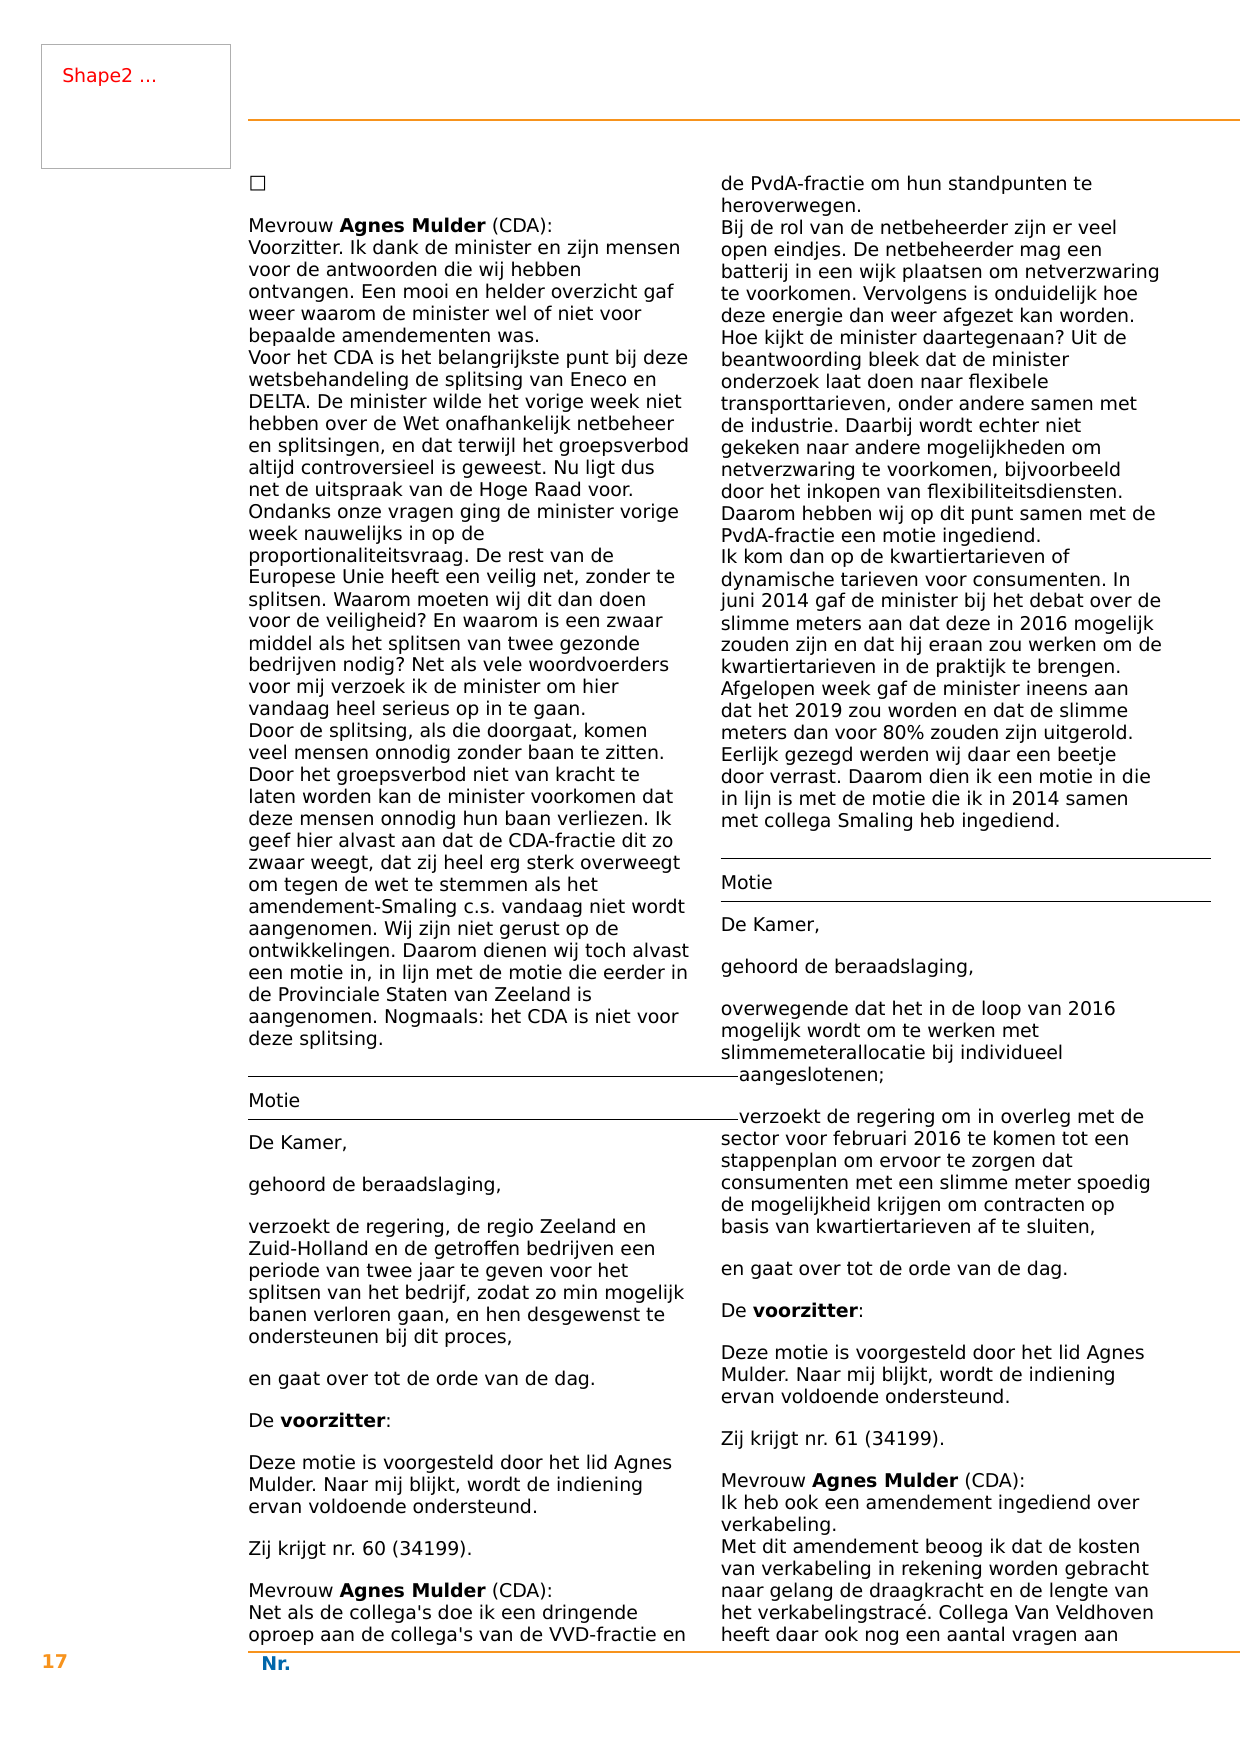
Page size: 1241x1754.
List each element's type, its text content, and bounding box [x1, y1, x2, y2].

text overwegende dat het in de loop van 2016 mogelijk wordt om te werken met slimmemeterallocatie bij individueel aangeslotenen; [721, 998, 1163, 1086]
text Met dit amendement beoog ik dat de kosten van verkabeling in rekening worden gebracht naar gelang de draagkracht en de lengte van het verkabelingstracé. Collega Van Veldhoven heeft daar ook nog een aantal vragen aan [721, 1536, 1163, 1646]
text Ik kom dan op de kwartiertarieven of dynamische tarieven voor consumenten. In juni 2014 gaf de minister bij het debat over de slimme meters aan dat deze in 2016 mogelijk zouden zijn en dat hij eraan zou werken om de kwartiertarieven in de praktijk te brengen. Afgelopen week gaf de minister ineens aan dat het 2019 zou worden en dat de slimme meters dan voor 80% zouden zijn uitgerold. Eerlijk gezegd werden wij daar een beetje door verrast. Daarom dien ik een motie in die in lijn is met de motie die ik in 2014 samen met collega Smaling heb ingediend. [721, 546, 1163, 832]
text Motie [248, 1090, 691, 1112]
text de PvdA-fractie om hun standpunten te heroverwegen. [721, 173, 1163, 217]
text De Kamer, [248, 1132, 691, 1154]
text Voorzitter. Ik dank de minister en zijn mensen voor de antwoorden die wij hebben ontvangen. Een mooi en helder overzicht gaf weer waarom de minister wel of niet voor bepaalde amendementen was. [248, 237, 691, 347]
text Deze motie is voorgesteld door het lid Agnes Mulder. Naar mij blijkt, wordt de indiening ervan voldoende ondersteund. [721, 1342, 1163, 1408]
text De voorzitter: [721, 1300, 1163, 1322]
text Mevrouw Agnes Mulder (CDA): [721, 1470, 1163, 1492]
text De voorzitter: [248, 1410, 691, 1432]
text Net als de collega's doe ik een dringende oproep aan de collega's van de VVD-fractie en [248, 1602, 691, 1646]
text gehoord de beraadslaging, [721, 956, 1163, 978]
text Mevrouw Agnes Mulder (CDA): [248, 215, 691, 237]
text gehoord de beraadslaging, [248, 1174, 691, 1196]
text Voor het CDA is het belangrijkste punt bij deze wetsbehandeling de splitsing van Eneco en DELTA. De minister wilde het vorige week niet hebben over de Wet onafhankelijk netbeheer en splitsingen, en dat terwijl het groepsverbod altijd controversieel is geweest. Nu ligt dus net de uitspraak van de Hoge Raad voor. Ondanks onze vragen ging de minister vorige week nauwelijks in op de proportionaliteitsvraag. De rest van de Europese Unie heeft een veilig net, zonder te splitsen. Waarom moeten wij dit dan doen voor de veiligheid? En waarom is een zwaar middel als het splitsen van twee gezonde bedrijven nodig? Net als vele woordvoerders voor mij verzoek ik de minister om hier vandaag heel serieus op in te gaan. [248, 347, 691, 720]
text Deze motie is voorgesteld door het lid Agnes Mulder. Naar mij blijkt, wordt de indiening ervan voldoende ondersteund. [248, 1452, 691, 1518]
text en gaat over tot de orde van de dag. [248, 1368, 691, 1390]
text verzoekt de regering om in overleg met de sector voor februari 2016 te komen tot een stappenplan om ervoor te zorgen dat consumenten met een slimme meter spoedig de mogelijkheid krijgen om contracten op basis van kwartiertarieven af te sluiten, [721, 1106, 1163, 1238]
text Zij krijgt nr. 60 (34199). [248, 1538, 691, 1559]
text De Kamer, [721, 914, 1163, 936]
text ⬜ [248, 173, 691, 195]
text Motie [721, 872, 1163, 894]
text Door de splitsing, als die doorgaat, komen veel mensen onnodig zonder baan te zitten. Door het groepsverbod niet van kracht te laten worden kan de minister voorkomen dat deze mensen onnodig hun baan verliezen. Ik geef hier alvast aan dat de CDA-fractie dit zo zwaar weegt, dat zij heel erg sterk overweegt om tegen de wet te stemmen als het amendement-Smaling c.s. vandaag niet wordt aangenomen. Wij zijn niet gerust op de ontwikkelingen. Daarom dienen wij toch alvast een motie in, in lijn met de motie die eerder in de Provinciale Staten van Zeeland is aangenomen. Nogmaals: het CDA is niet voor deze splitsing. [248, 720, 691, 1050]
text Mevrouw Agnes Mulder (CDA): [248, 1579, 691, 1602]
text verzoekt de regering, de regio Zeeland en Zuid-Holland en de getroffen bedrijven een periode van twee jaar te geven voor het splitsen van het bedrijf, zodat zo min mogelijk banen verloren gaan, en hen desgewenst te ondersteunen bij dit proces, [248, 1216, 691, 1348]
text en gaat over tot de orde van de dag. [721, 1258, 1163, 1280]
text Zij krijgt nr. 61 (34199). [721, 1428, 1163, 1450]
text Bij de rol van de netbeheerder zijn er veel open eindjes. De netbeheerder mag een batterij in een wijk plaatsen om netverzwaring te voorkomen. Vervolgens is onduidelijk hoe deze energie dan weer afgezet kan worden. Hoe kijkt de minister daartegenaan? Uit de beantwoording bleek dat de minister onderzoek laat doen naar flexibele transporttarieven, onder andere samen met de industrie. Daarbij wordt echter niet gekeken naar andere mogelijkheden om netverzwaring te voorkomen, bijvoorbeeld door het inkopen van flexibiliteitsdiensten. Daarom hebben wij op dit punt samen met de PvdA-fractie een motie ingediend. [721, 217, 1163, 546]
text Ik heb ook een amendement ingediend over verkabeling. [721, 1492, 1163, 1536]
